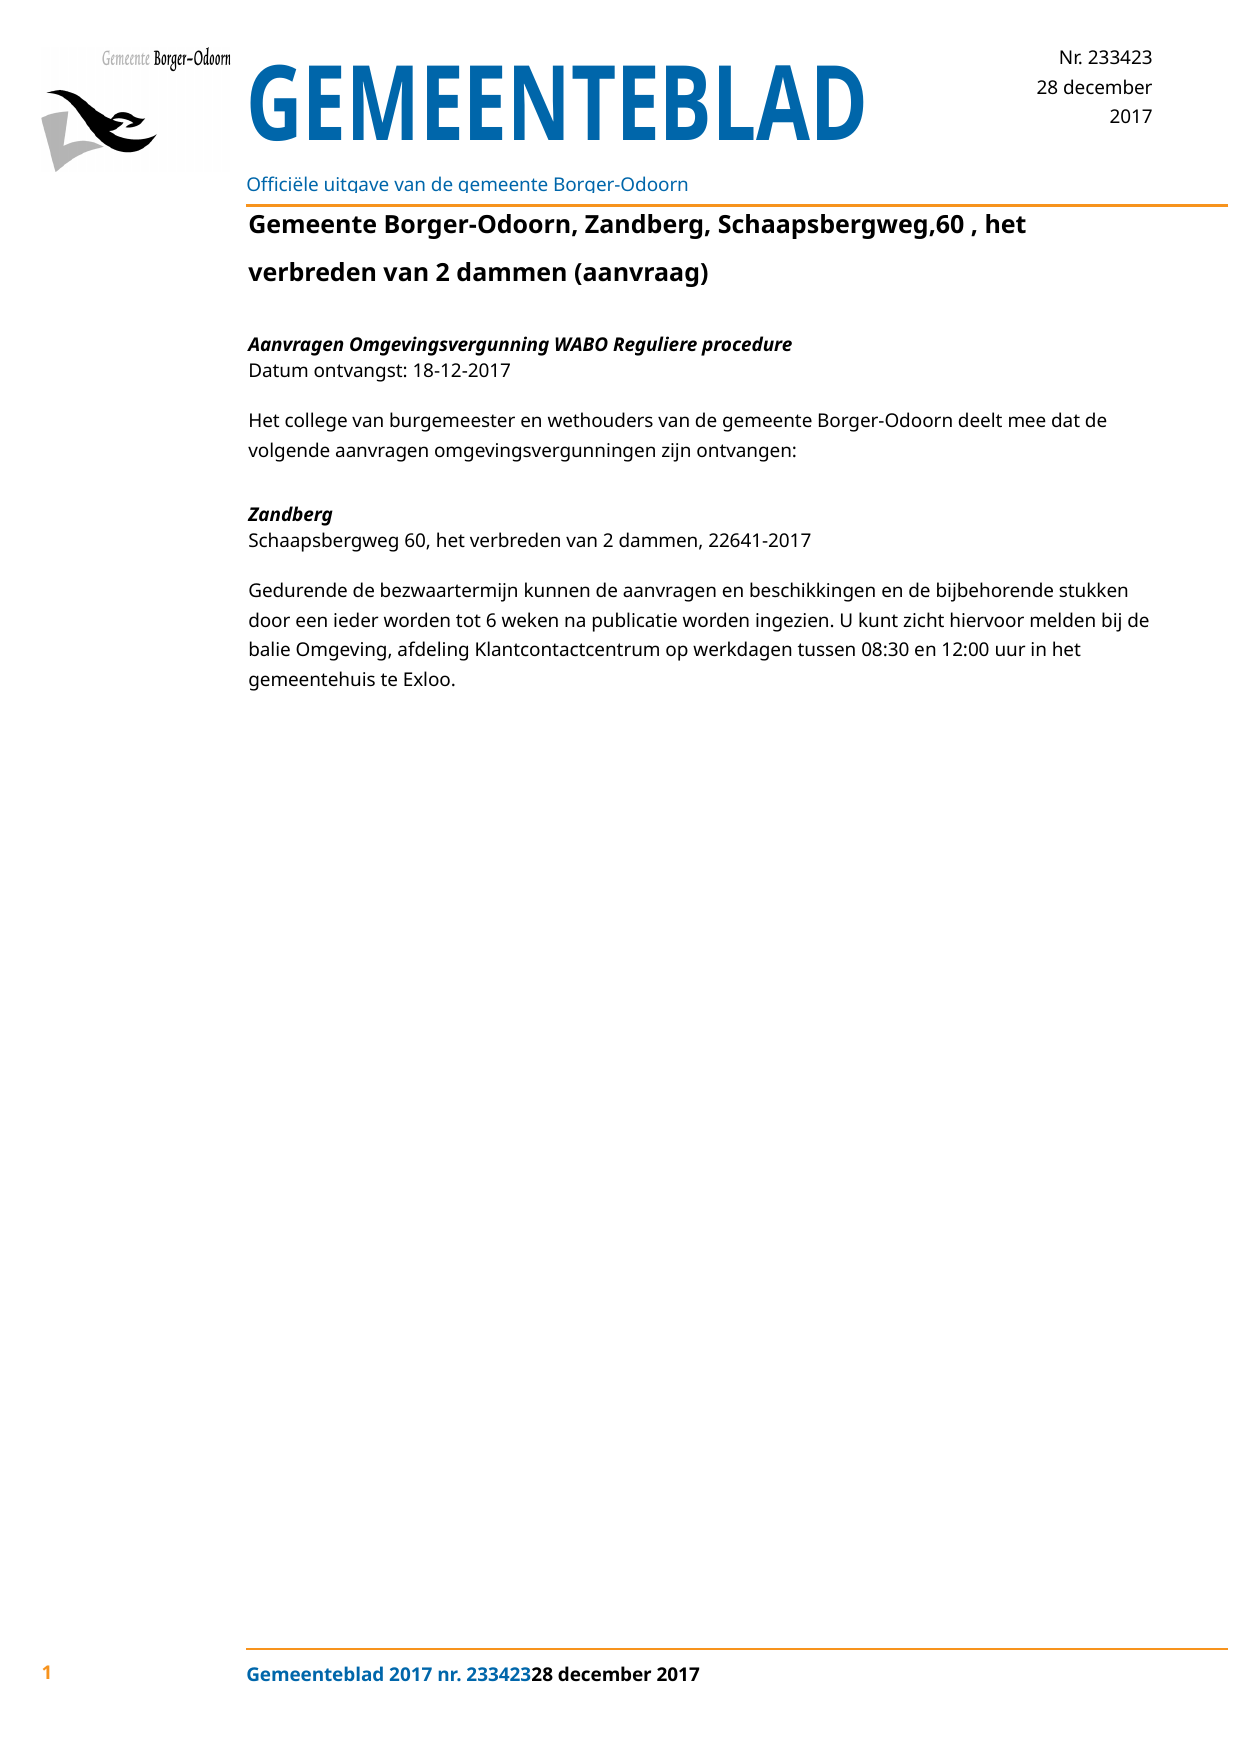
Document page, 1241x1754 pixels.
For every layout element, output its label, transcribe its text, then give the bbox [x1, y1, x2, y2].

text Het college van burgemeester en wethouders van de gemeente Borger-Odoorn deelt mee dat de volgende aanvragen omgevingsvergunningen zijn ontvangen: [248, 408, 1152, 463]
picture [41, 47, 231, 172]
text Zandberg [248, 501, 1152, 527]
text Aanvragen Omgevingsvergunning WABO Reguliere procedure [248, 331, 1152, 357]
text Gemeente Borger-Odoorn, Zandberg, Schaapsbergweg,60 , het verbreden van 2 dammen (aanvraag) [248, 207, 1152, 288]
text Datum ontvangst: 18-12-2017 [248, 357, 1152, 383]
text Gedurende de bezwaartermijn kunnen de aanvragen en beschikkingen en de bijbehorende stukken door een ieder worden tot 6 weken na publicatie worden ingezien. U kunt zicht hiervoor melden bij de balie Omgeving, afdeling Klantcontactcentrum op werkdagen tussen 08:30 en 12:00 uur in het gemeentehuis te Exloo. [248, 577, 1152, 692]
text Schaapsbergweg 60, het verbreden van 2 dammen, 22641-2017 [248, 527, 1152, 553]
